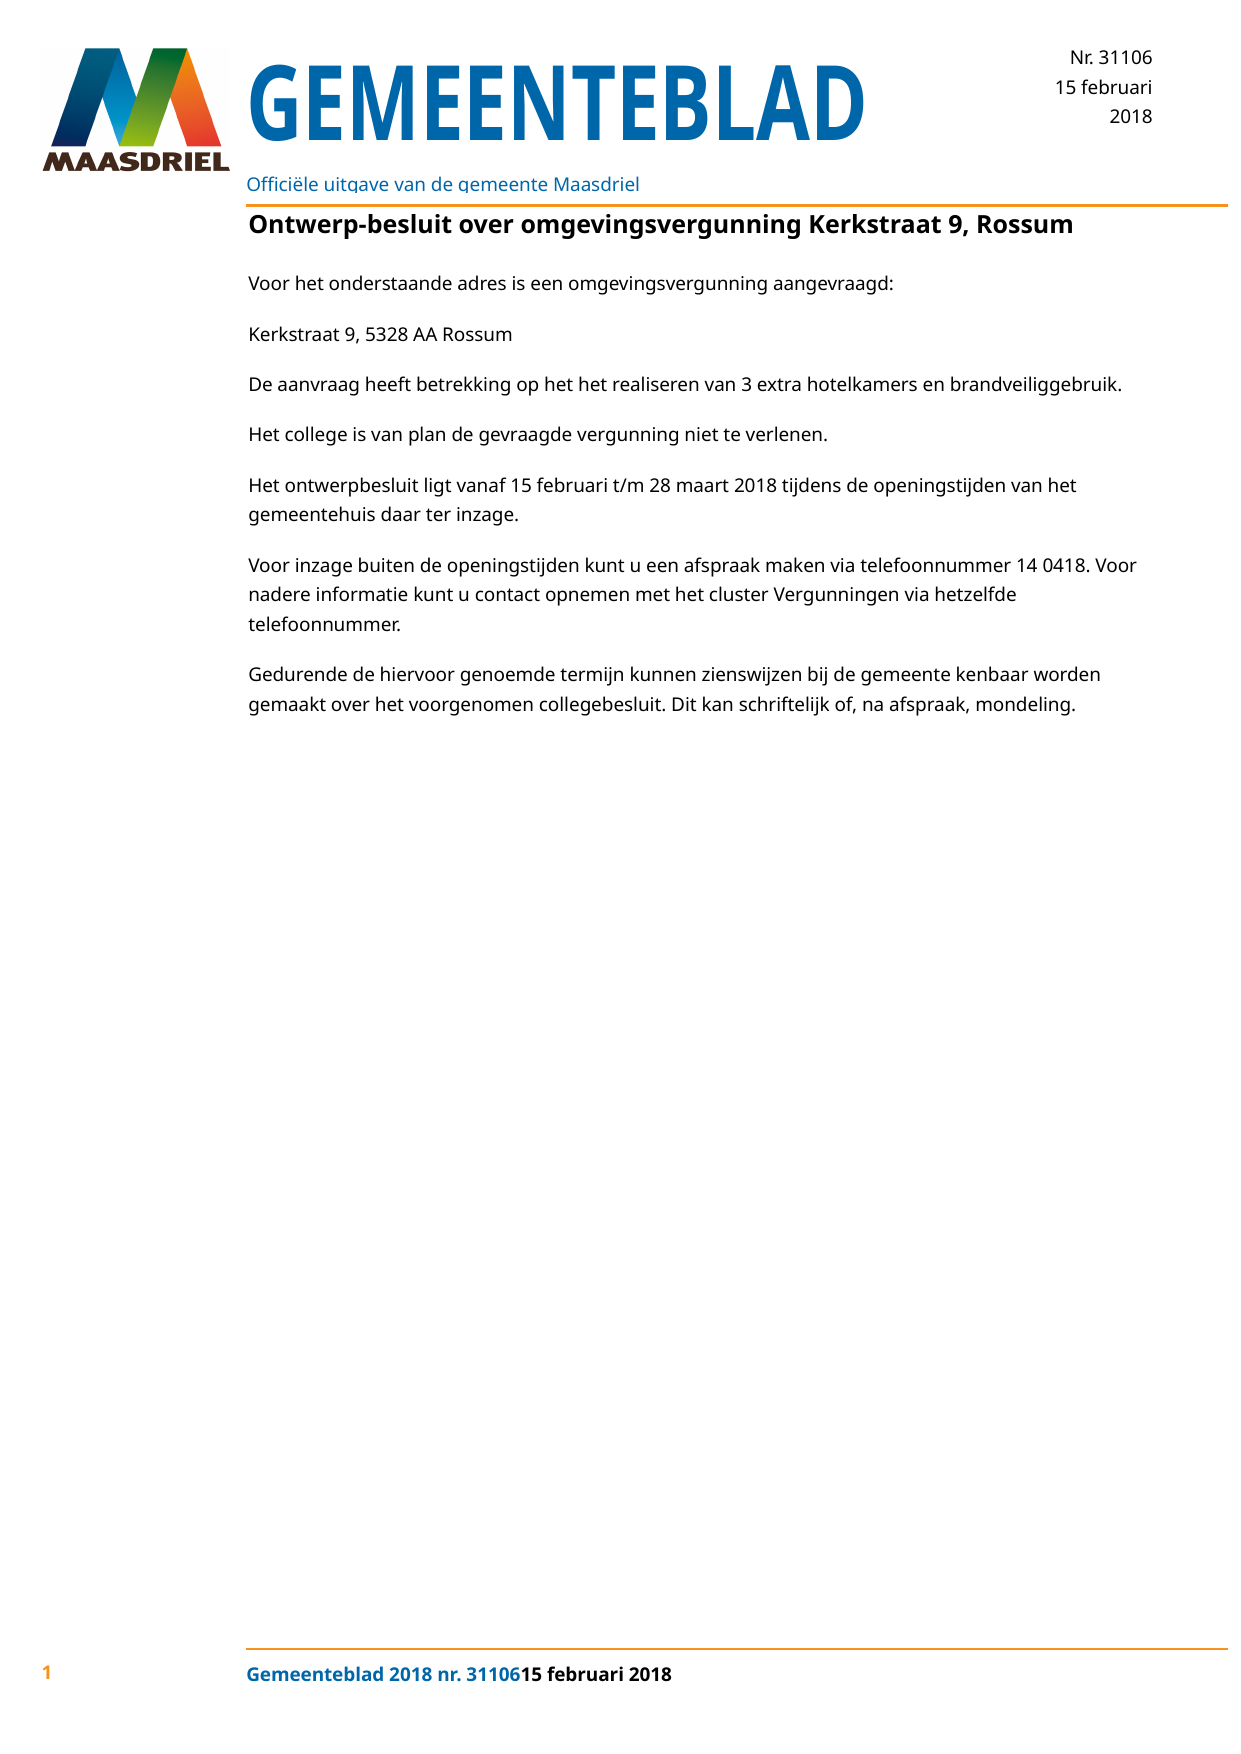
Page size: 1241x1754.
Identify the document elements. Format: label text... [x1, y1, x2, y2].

text Het college is van plan de gevraagde vergunning niet te verlenen. [248, 422, 1152, 447]
text Gedurende de hiervoor genoemde termijn kunnen zienswijzen bij de gemeente kenbaar worden gemaakt over het voorgenomen collegebesluit. Dit kan schriftelijk of, na afspraak, mondeling. [248, 662, 1152, 717]
text Kerkstraat 9, 5328 AA Rossum [248, 321, 1152, 346]
text Voor inzage buiten de openingstijden kunt u een afspraak maken via telefoonnummer 14 0418. Voor nadere informatie kunt u contact opnemen met het cluster Vergunningen via hetzelfde telefoonnummer. [248, 552, 1152, 637]
picture [41, 47, 231, 172]
text Ontwerp-besluit over omgevingsvergunning Kerkstraat 9, Rossum [248, 207, 1152, 241]
text Voor het onderstaande adres is een omgevingsvergunning aangevraagd: [248, 270, 1152, 296]
text Het ontwerpbesluit ligt vanaf 15 februari t/m 28 maart 2018 tijdens de openingstijden van het gemeentehuis daar ter inzage. [248, 472, 1152, 527]
text De aanvraag heeft betrekking op het het realiseren van 3 extra hotelkamers en brandveiliggebruik. [248, 371, 1152, 397]
